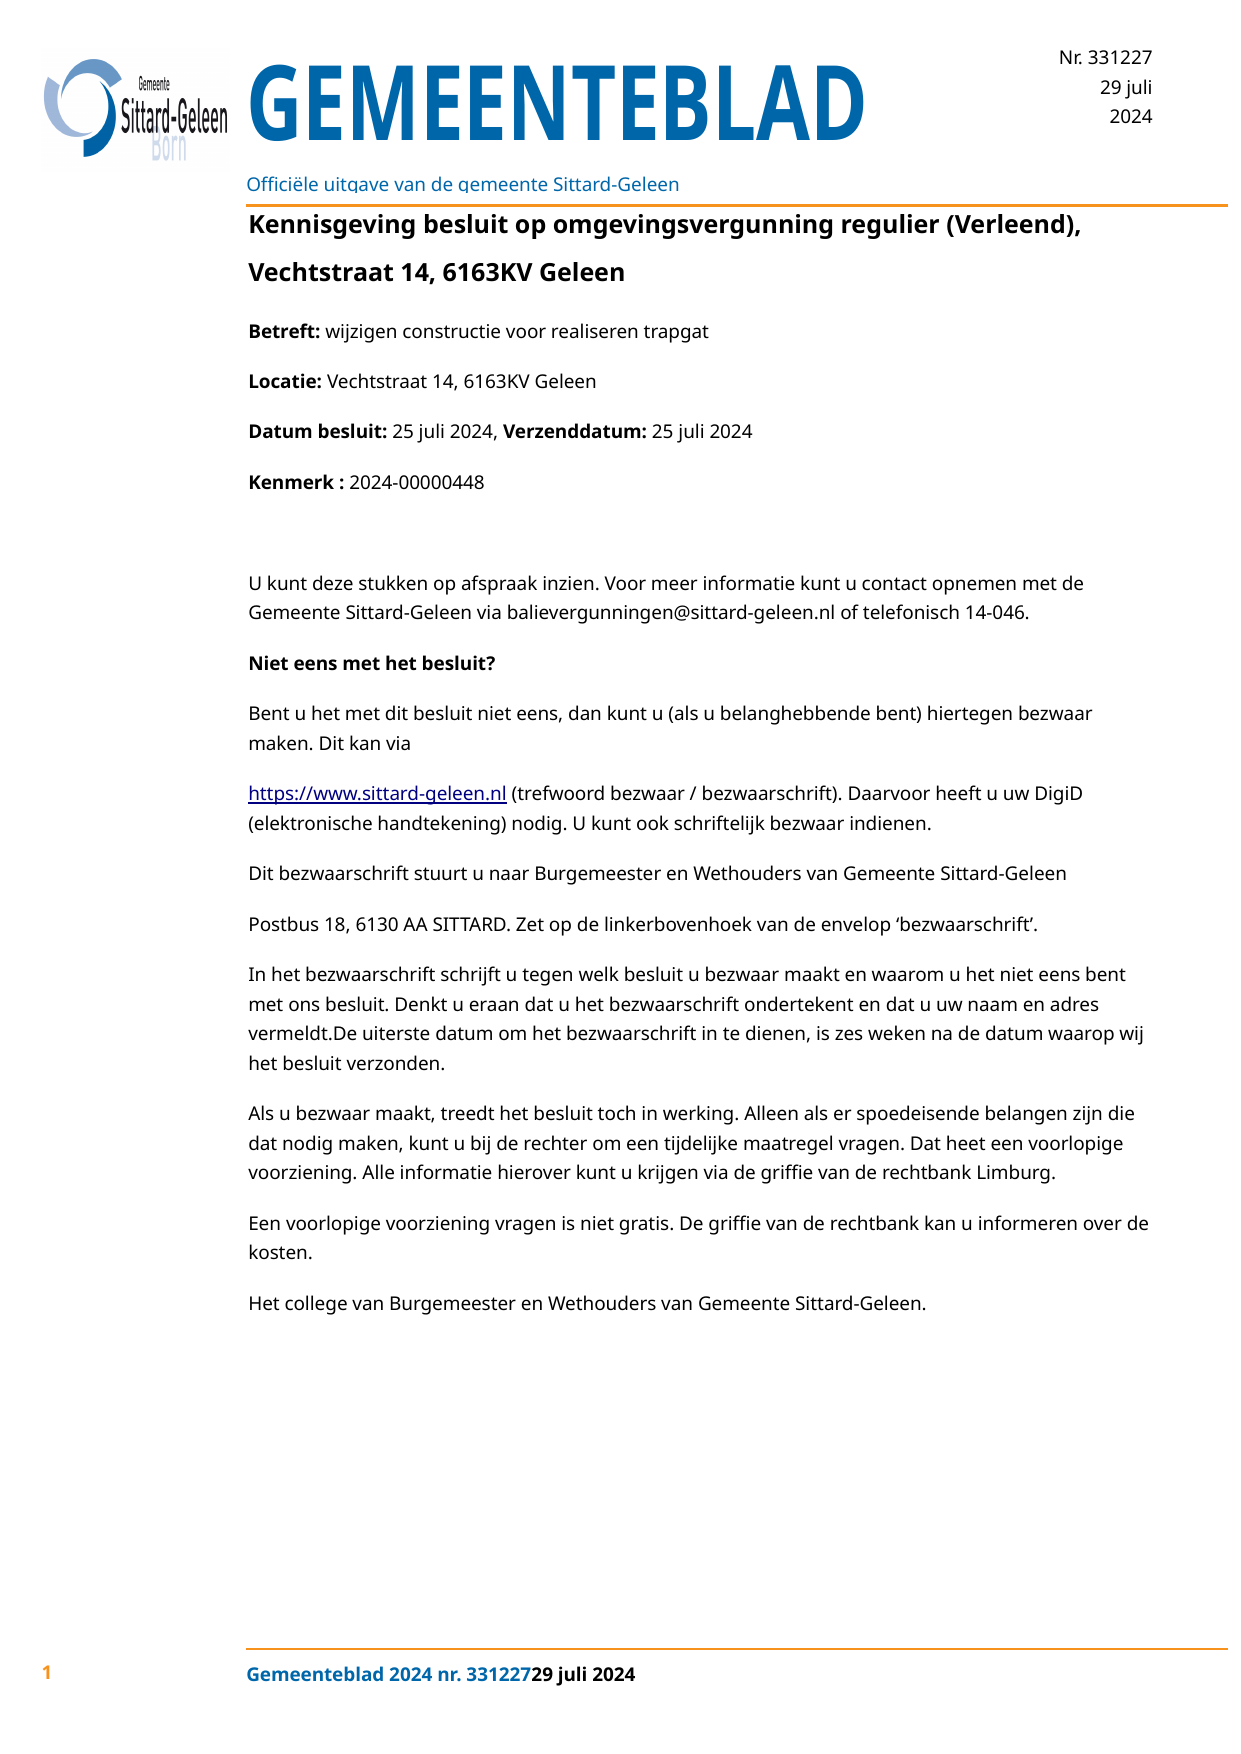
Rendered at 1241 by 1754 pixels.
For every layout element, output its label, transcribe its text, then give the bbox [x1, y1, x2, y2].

text Het college van Burgemeester en Wethouders van Gemeente Sittard-Geleen. [248, 1290, 1152, 1316]
text Dit bezwaarschrift stuurt u naar Burgemeester en Wethouders van Gemeente Sittard-Geleen [248, 860, 1152, 886]
picture [41, 47, 231, 172]
text Locatie: Vechtstraat 14, 6163KV Geleen [248, 368, 1152, 394]
text Postbus 18, 6130 AA SITTARD. Zet op de linkerbovenhoek van de envelop ‘bezwaarschrift’. [248, 911, 1152, 937]
text In het bezwaarschrift schrijft u tegen welk besluit u bezwaar maakt en waarom u het niet eens bent met ons besluit. Denkt u eraan dat u het bezwaarschrift ondertekent en dat u uw naam en adres vermeldt.De uiterste datum om het bezwaarschrift in te dienen, is zes weken na de datum waarop wij het besluit verzonden. [248, 961, 1152, 1076]
text Datum besluit: 25 juli 2024, Verzenddatum: 25 juli 2024 [248, 419, 1152, 444]
text Niet eens met het besluit? [248, 650, 1152, 676]
text Kenmerk : 2024-00000448 [248, 469, 1152, 495]
text https://www.sittard-geleen.nl (trefwoord bezwaar / bezwaarschrift). Daarvoor heeft u uw DigiD (elektronische handtekening) nodig. U kunt ook schriftelijk bezwaar indienen. [248, 780, 1152, 836]
text Betreft: wijzigen constructie voor realiseren trapgat [248, 318, 1152, 344]
text U kunt deze stukken op afspraak inzien. Voor meer informatie kunt u contact opnemen met de Gemeente Sittard-Geleen via balievergunningen@sittard-geleen.nl of telefonisch 14-046. [248, 570, 1152, 625]
text Bent u het met dit besluit niet eens, dan kunt u (als u belanghebbende bent) hiertegen bezwaar maken. Dit kan via [248, 700, 1152, 756]
text Kennisgeving besluit op omgevingsvergunning regulier (Verleend), Vechtstraat 14, 6163KV Geleen [248, 207, 1152, 288]
text Een voorlopige voorziening vragen is niet gratis. De griffie van de rechtbank kan u informeren over de kosten. [248, 1210, 1152, 1265]
text Als u bezwaar maakt, treedt het besluit toch in werking. Alleen als er spoedeisende belangen zijn die dat nodig maken, kunt u bij de rechter om een tijdelijke maatregel vragen. Dat heet een voorlopige voorziening. Alle informatie hierover kunt u krijgen via de griffie van de rechtbank Limburg. [248, 1100, 1152, 1185]
